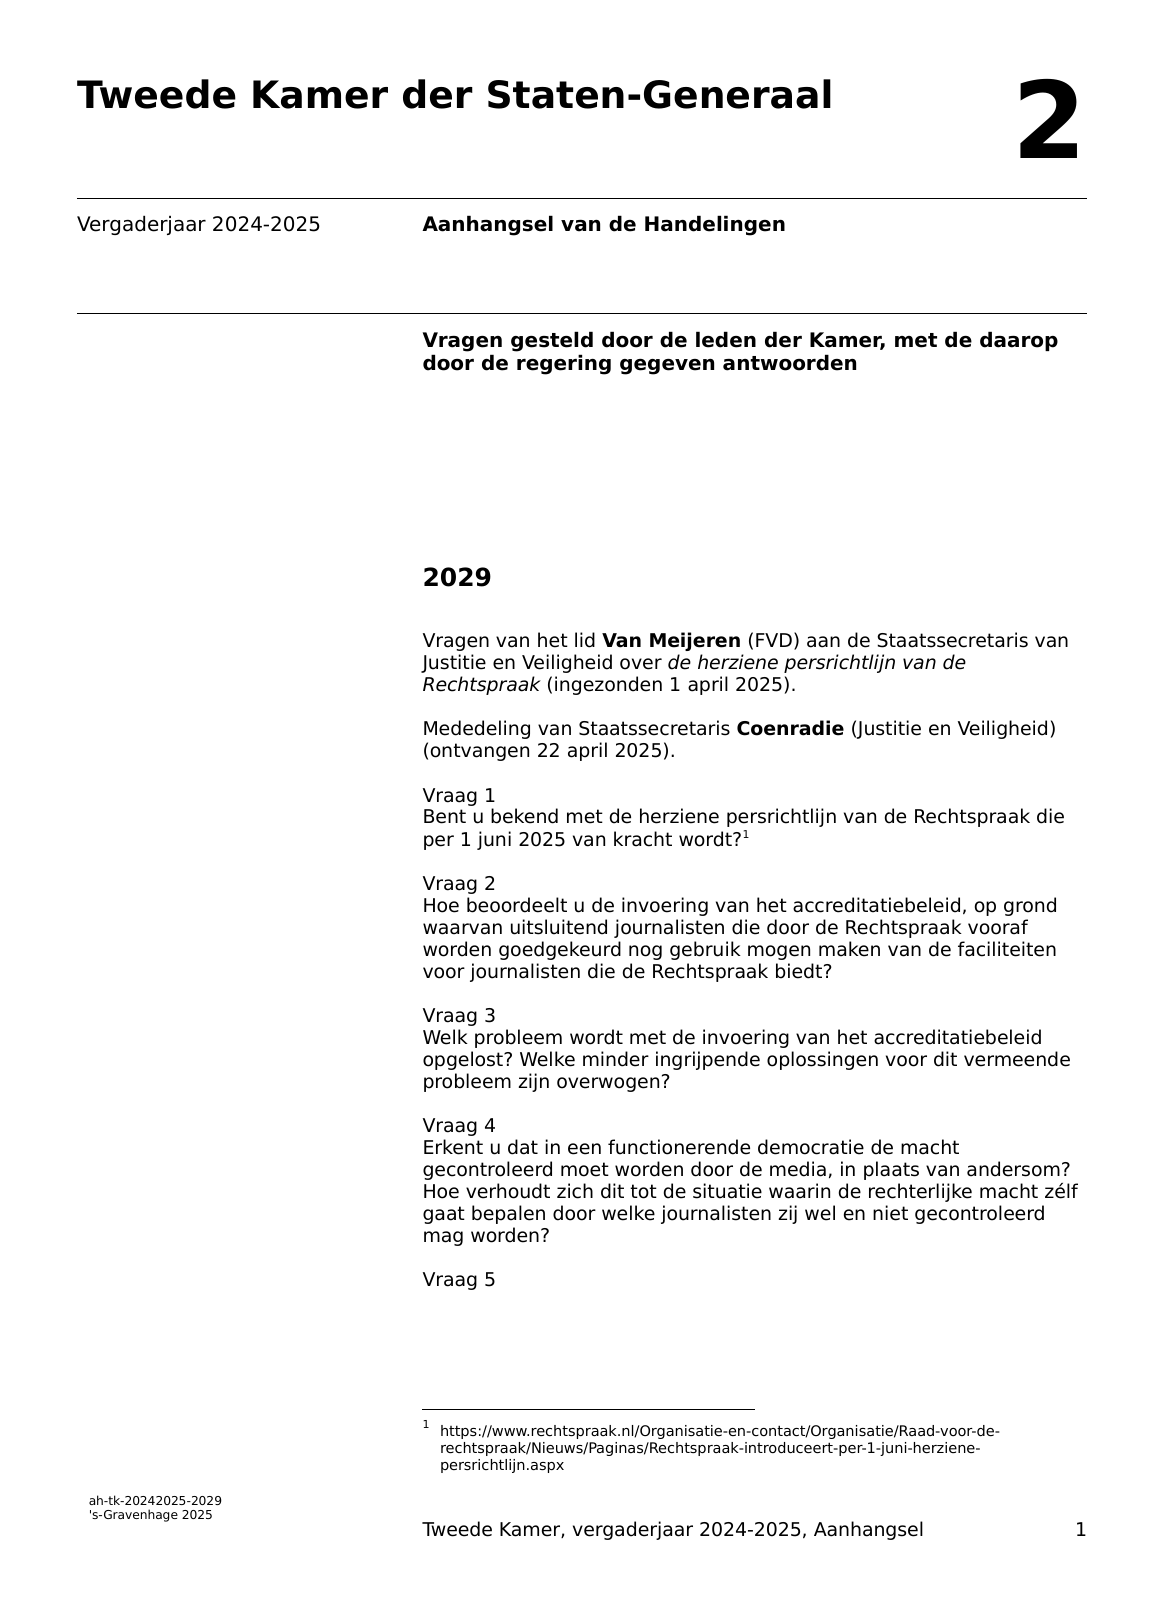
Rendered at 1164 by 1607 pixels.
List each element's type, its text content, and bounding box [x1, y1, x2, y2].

table_cell Vragen gesteld door de leden der Kamer, met de daarop door de regering gegeven antwoorden [422, 314, 1087, 375]
table_header 2 [886, 59, 1087, 198]
text Vragen van het lid Van Meijeren (FVD) aan de Staatssecretaris van Justitie en Veiligheid over de herziene persrichtlijn van de Rechtspraak (ingezonden 1 april 2025). [422, 630, 1087, 696]
table_cell Aanhangsel van de Handelingen [422, 199, 1087, 313]
text 2029 [422, 563, 1087, 592]
text Vraag 5 [422, 1269, 1087, 1291]
text Mededeling van Staatssecretaris Coenradie (Justitie en Veiligheid) (ontvangen 22 april 2025). [422, 718, 1087, 762]
text Vraag 1 [422, 784, 1087, 806]
text https://www.rechtspraak.nl/Organisatie-en-contact/Organisatie/Raad-voor-de-rechtspraak/Nieuws/Paginas/Rechtspraak-introduceert-per-1-juni-herziene-persrichtlijn.aspx [422, 1418, 1087, 1474]
text Vraag 3 [422, 1005, 1087, 1027]
text Erkent u dat in een functionerende democratie de macht gecontroleerd moet worden door de media, in plaats van andersom? Hoe verhoudt zich dit tot de situatie waarin de rechterlijke macht zélf gaat bepalen door welke journalisten zij wel en niet gecontroleerd mag worden? [422, 1137, 1087, 1247]
table_header Tweede Kamer der Staten-Generaal [77, 59, 886, 198]
table_cell [77, 314, 422, 375]
text Vraag 4 [422, 1115, 1087, 1137]
text Welk probleem wordt met de invoering van het accreditatiebeleid opgelost? Welke minder ingrijpende oplossingen voor dit vermeende probleem zijn overwogen? [422, 1027, 1087, 1093]
text Hoe beoordeelt u de invoering van het accreditatiebeleid, op grond waarvan uitsluitend journalisten die door de Rechtspraak vooraf worden goedgekeurd nog gebruik mogen maken van de faciliteiten voor journalisten die de Rechtspraak biedt? [422, 894, 1087, 982]
text 's-Gravenhage 2025 [88, 1508, 323, 1522]
text Vraag 2 [422, 873, 1087, 894]
text Bent u bekend met de herziene persrichtlijn van de Rechtspraak die per 1 juni 2025 van kracht wordt? [422, 806, 1087, 850]
table_cell Vergaderjaar 2024-2025 [77, 199, 422, 313]
text ah-tk-20242025-2029 [88, 1494, 323, 1508]
